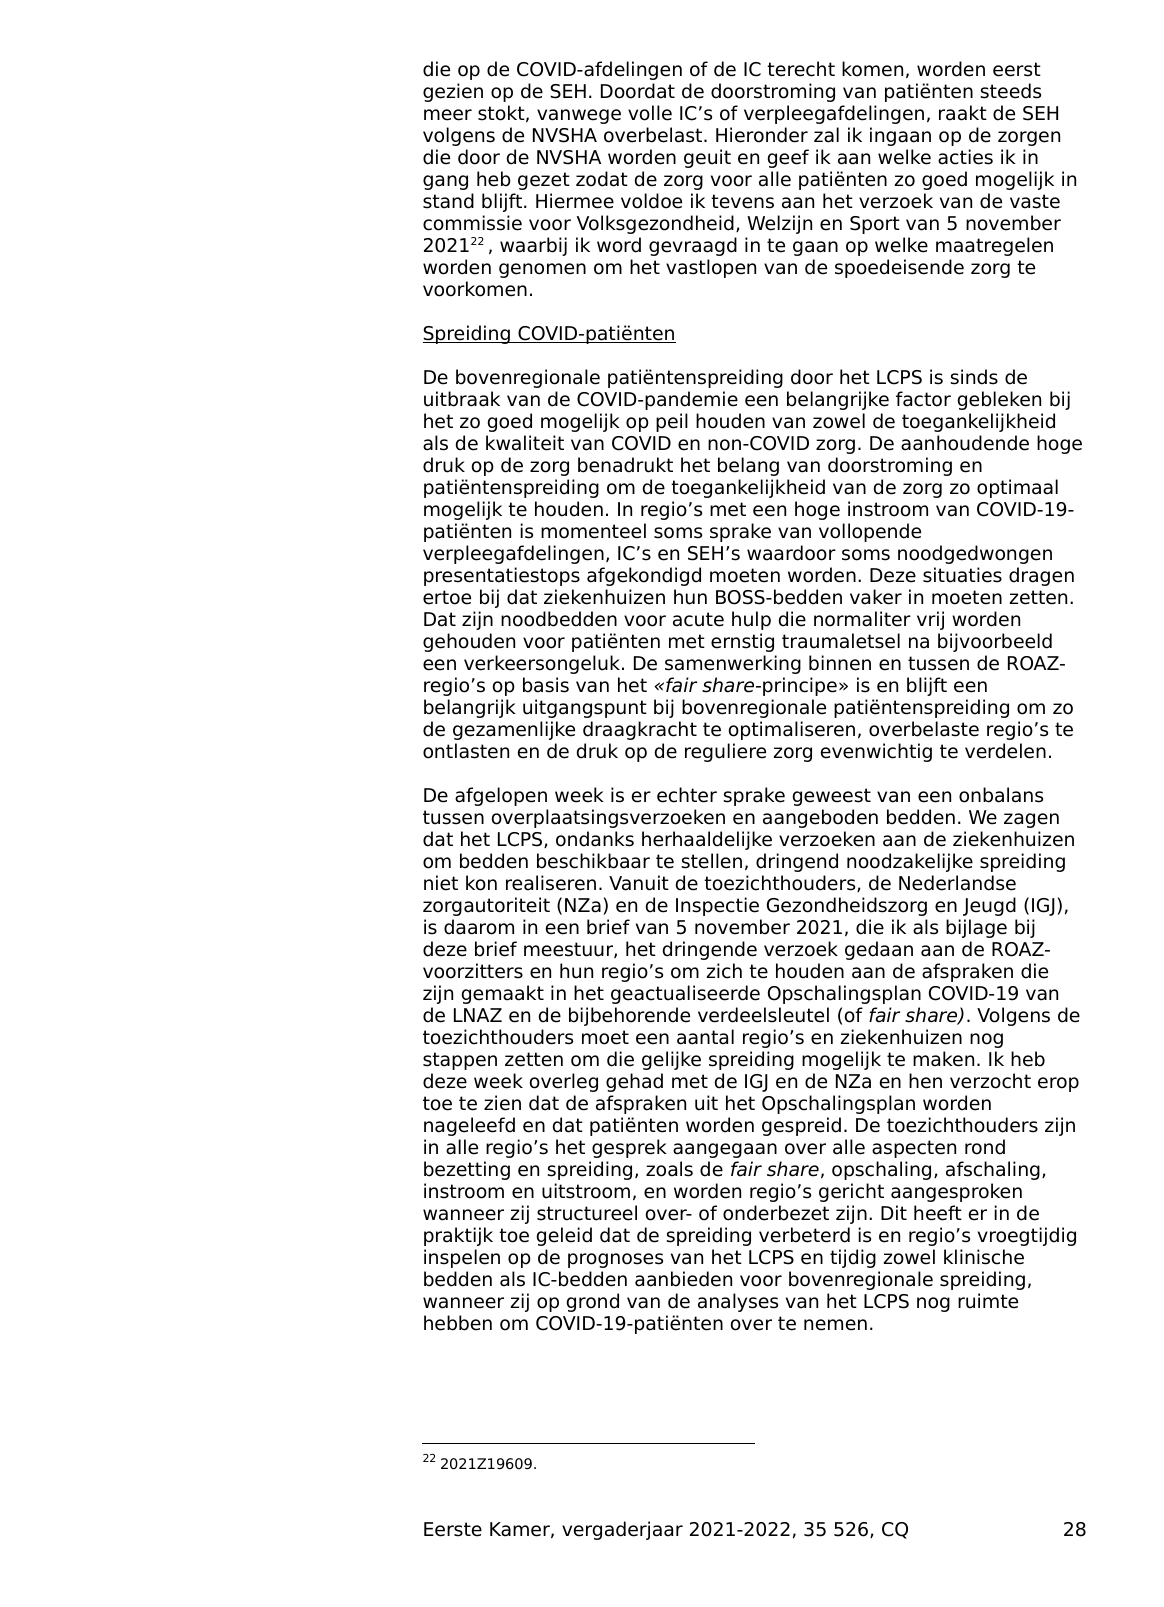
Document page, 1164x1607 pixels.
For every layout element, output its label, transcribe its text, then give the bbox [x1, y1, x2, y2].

text De afgelopen week is er echter sprake geweest van een onbalans tussen overplaatsingsverzoeken en aangeboden bedden. We zagen dat het LCPS, ondanks herhaaldelijke verzoeken aan de ziekenhuizen om bedden beschikbaar te stellen, dringend noodzakelijke spreiding niet kon realiseren. Vanuit de toezichthouders, de Nederlandse zorgautoriteit (NZa) en de Inspectie Gezondheidszorg en Jeugd (IGJ), is daarom in een brief van 5 november 2021, die ik als bijlage bij deze brief meestuur, het dringende verzoek gedaan aan de ROAZ-voorzitters en hun regio’s om zich te houden aan de afspraken die zijn gemaakt in het geactualiseerde Opschalingsplan COVID-19 van de LNAZ en de bijbehorende verdeelsleutel (of fair share). Volgens de toezichthouders moet een aantal regio’s en ziekenhuizen nog stappen zetten om die gelijke spreiding mogelijk te maken. Ik heb deze week overleg gehad met de IGJ en de NZa en hen verzocht erop toe te zien dat de afspraken uit het Opschalingsplan worden nageleefd en dat patiënten worden gespreid. De toezichthouders zijn in alle regio’s het gesprek aangegaan over alle aspecten rond bezetting en spreiding, zoals de fair share, opschaling, afschaling, instroom en uitstroom, en worden regio’s gericht aangesproken wanneer zij structureel over- of onderbezet zijn. Dit heeft er in de praktijk toe geleid dat de spreiding verbeterd is en regio’s vroegtijdig inspelen op de prognoses van het LCPS en tijdig zowel klinische bedden als IC-bedden aanbieden voor bovenregionale spreiding, wanneer zij op grond van de analyses van het LCPS nog ruimte hebben om COVID-19-patiënten over te nemen. [422, 785, 1087, 1334]
text die op de COVID-afdelingen of de IC terecht komen, worden eerst gezien op de SEH. Doordat de doorstroming van patiënten steeds meer stokt, vanwege volle IC’s of verpleegafdelingen, raakt de SEH volgens de NVSHA overbelast. Hieronder zal ik ingaan op de zorgen die door de NVSHA worden geuit en geef ik aan welke acties ik in gang heb gezet zodat de zorg voor alle patiënten zo goed mogelijk in stand blijft. Hiermee voldoe ik tevens aan het verzoek van de vaste commissie voor Volksgezondheid, Welzijn en Sport van 5 november 2021, waarbij ik word gevraagd in te gaan op welke maatregelen worden genomen om het vastlopen van de spoedeisende zorg te voorkomen. [422, 59, 1087, 301]
subtitle Spreiding COVID-patiënten [422, 323, 1087, 345]
text 2021Z19609. [422, 1452, 1087, 1474]
text De bovenregionale patiëntenspreiding door het LCPS is sinds de uitbraak van de COVID-pandemie een belangrijke factor gebleken bij het zo goed mogelijk op peil houden van zowel de toegankelijkheid als de kwaliteit van COVID en non-COVID zorg. De aanhoudende hoge druk op de zorg benadrukt het belang van doorstroming en patiëntenspreiding om de toegankelijkheid van de zorg zo optimaal mogelijk te houden. In regio’s met een hoge instroom van COVID-19-patiënten is momenteel soms sprake van vollopende verpleegafdelingen, IC’s en SEH’s waardoor soms noodgedwongen presentatiestops afgekondigd moeten worden. Deze situaties dragen ertoe bij dat ziekenhuizen hun BOSS-bedden vaker in moeten zetten. Dat zijn noodbedden voor acute hulp die normaliter vrij worden gehouden voor patiënten met ernstig traumaletsel na bijvoorbeeld een verkeersongeluk. De samenwerking binnen en tussen de ROAZ-regio’s op basis van het «fair share-principe» is en blijft een belangrijk uitgangspunt bij bovenregionale patiëntenspreiding om zo de gezamenlijke draagkracht te optimaliseren, overbelaste regio’s te ontlasten en de druk op de reguliere zorg evenwichtig te verdelen. [422, 367, 1087, 763]
